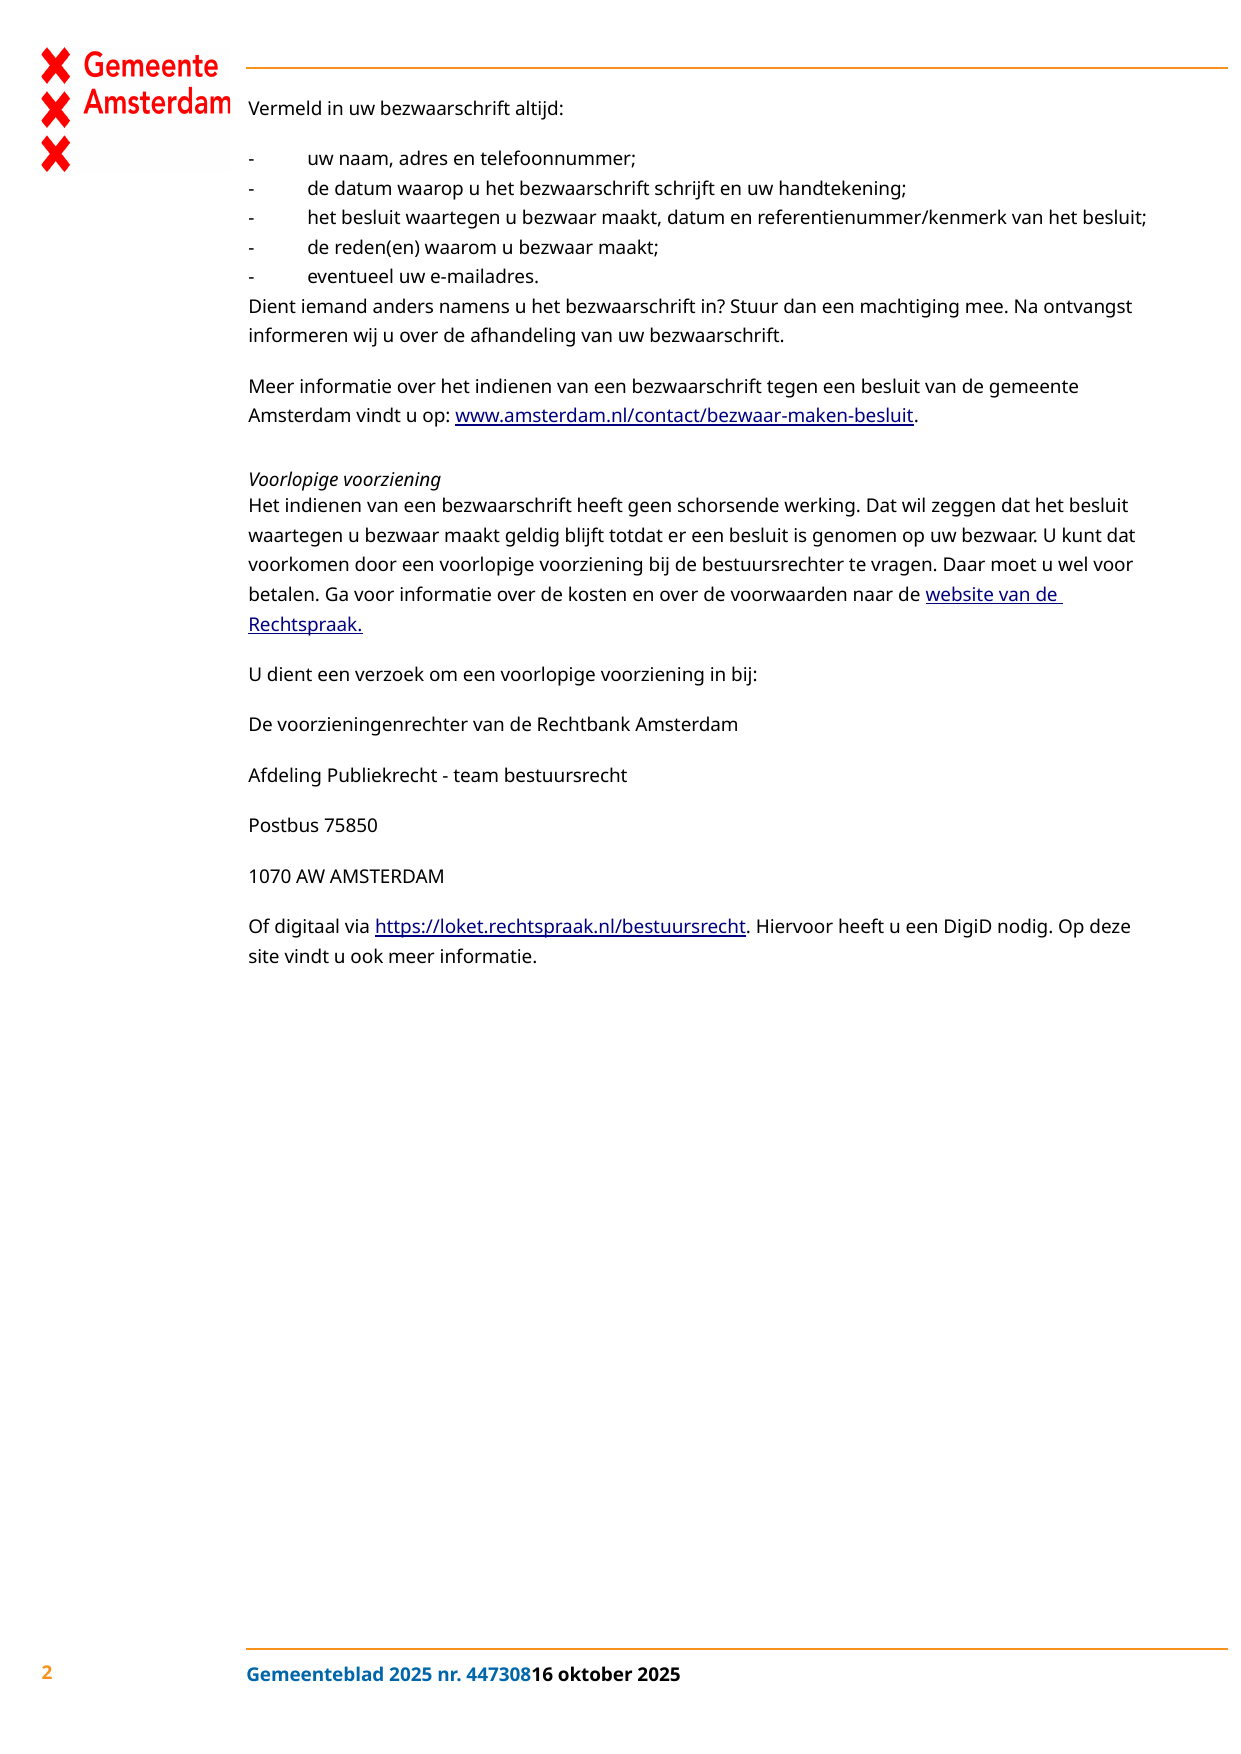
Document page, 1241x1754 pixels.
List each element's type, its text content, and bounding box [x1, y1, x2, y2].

list de reden(en) waarom u bezwaar maakt; [248, 234, 1152, 260]
list het besluit waartegen u bezwaar maakt, datum en referentienummer/kenmerk van het besluit; [248, 204, 1152, 230]
text Afdeling Publiekrecht - team bestuursrecht [248, 762, 1152, 788]
text Meer informatie over het indienen van een bezwaarschrift tegen een besluit van de gemeente Amsterdam vindt u op: www.amsterdam.nl/contact/bezwaar-maken-besluit. [248, 373, 1152, 428]
text Dient iemand anders namens u het bezwaarschrift in? Stuur dan een machtiging mee. Na ontvangst informeren wij u over de afhandeling van uw bezwaarschrift. [248, 293, 1152, 348]
text Voorlopige voorziening [248, 467, 1152, 492]
list de datum waarop u het bezwaarschrift schrijft en uw handtekening; [248, 175, 1152, 201]
text Postbus 75850 [248, 812, 1152, 838]
text Het indienen van een bezwaarschrift heeft geen schorsende werking. Dat wil zeggen dat het besluit waartegen u bezwaar maakt geldig blijft totdat er een besluit is genomen op uw bezwaar. U kunt dat voorkomen door een voorlopige voorziening bij de bestuursrechter te vragen. Daar moet u wel voor betalen. Ga voor informatie over de kosten en over de voorwaarden naar de website van de Rechtspraak. [248, 492, 1152, 636]
text 1070 AW AMSTERDAM [248, 863, 1152, 888]
text Of digitaal via https://loket.rechtspraak.nl/bestuursrecht. Hiervoor heeft u een DigiD nodig. Op deze site vindt u ook meer informatie. [248, 913, 1152, 968]
text Vermeld in uw bezwaarschrift altijd: [248, 95, 1152, 121]
text U dient een verzoek om een voorlopige voorziening in bij: [248, 661, 1152, 687]
text De voorzieningenrechter van de Rechtbank Amsterdam [248, 712, 1152, 737]
list eventueel uw e-mailadres. [248, 263, 1152, 289]
picture [41, 47, 231, 172]
list uw naam, adres en telefoonnummer; [248, 145, 1152, 171]
